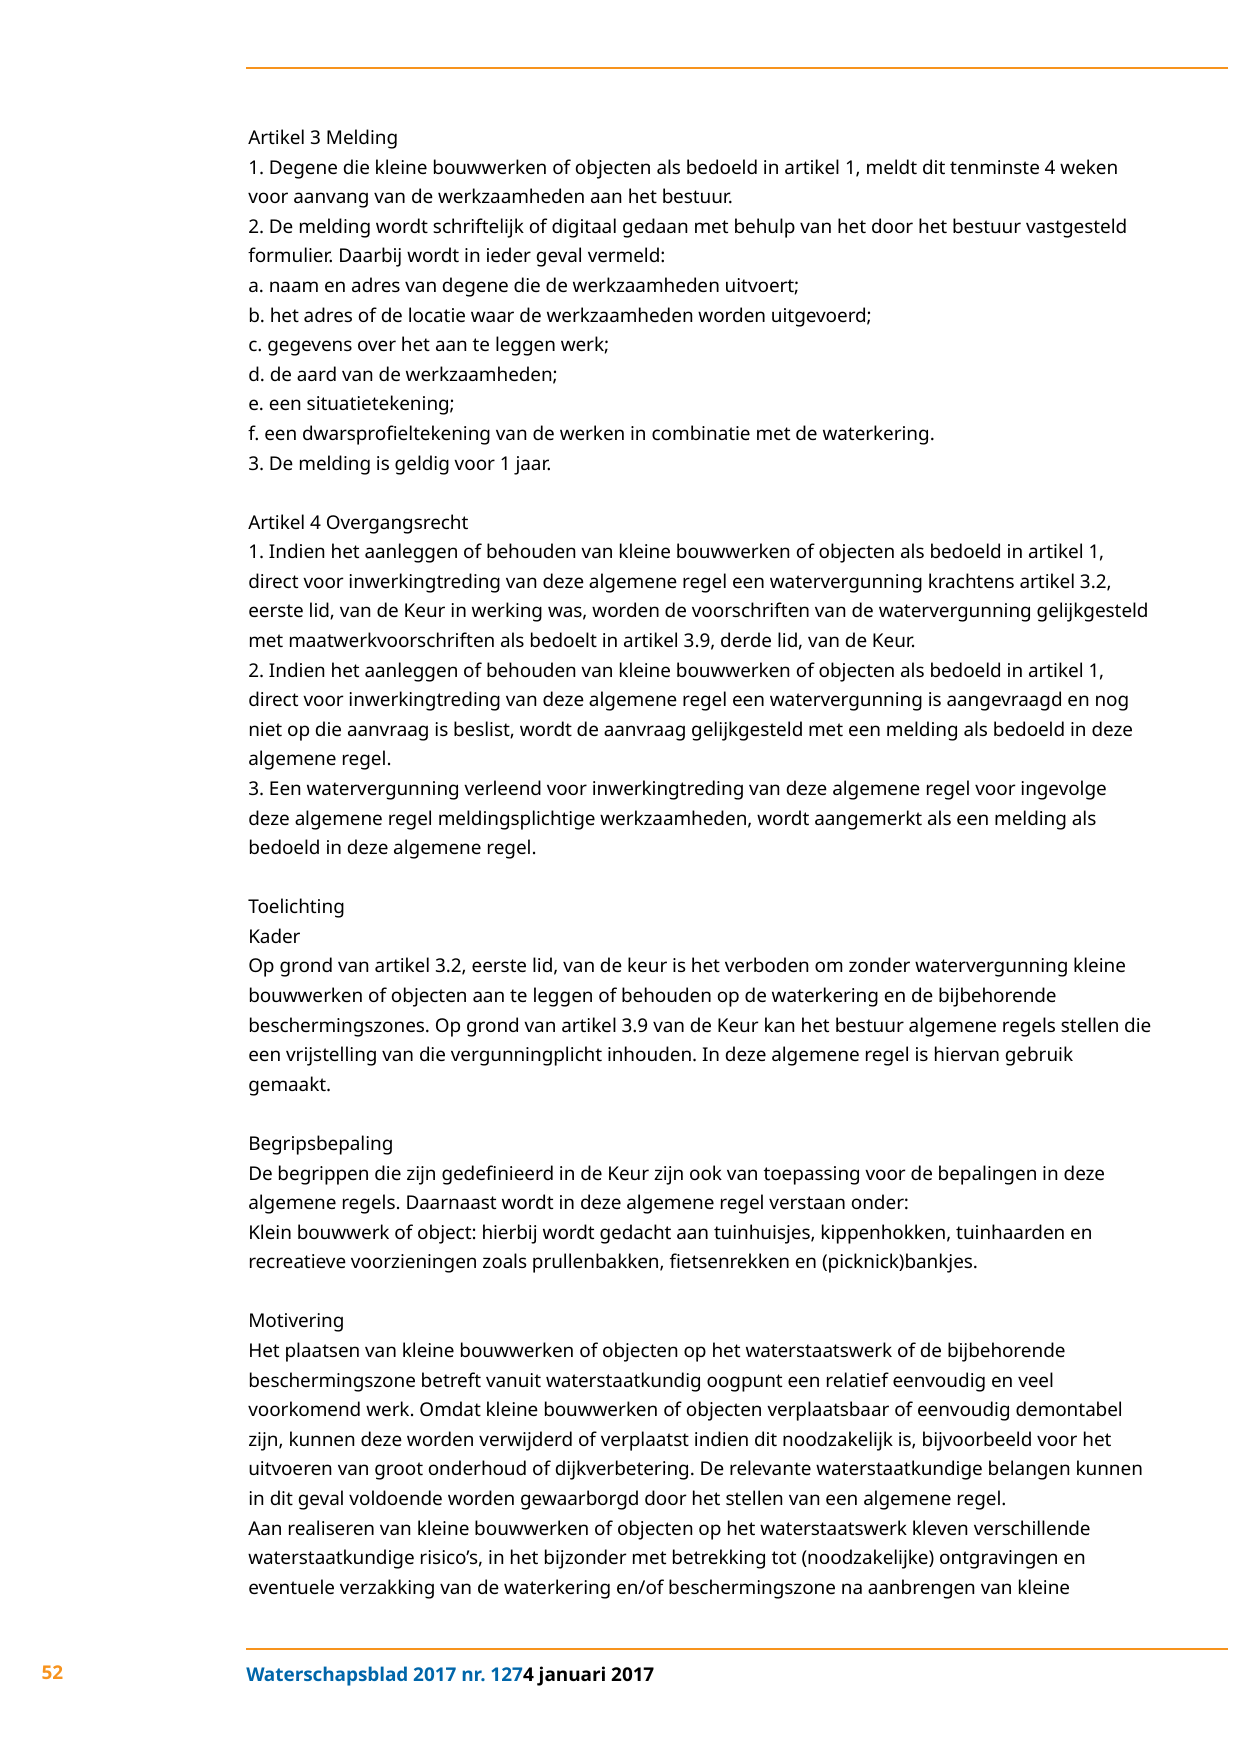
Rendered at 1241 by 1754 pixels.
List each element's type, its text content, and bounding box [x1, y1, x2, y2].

text 3. Een watervergunning verleend voor inwerkingtreding van deze algemene regel voor ingevolge deze algemene regel meldingsplichtige werkzaamheden, wordt aangemerkt als een melding als bedoeld in deze algemene regel. [248, 775, 1152, 860]
text Op grond van artikel 3.2, eerste lid, van de keur is het verboden om zonder watervergunning kleine bouwwerken of objecten aan te leggen of behouden op de waterkering en de bijbehorende beschermingszones. Op grond van artikel 3.9 van de Keur kan het bestuur algemene regels stellen die een vrijstelling van die vergunningplicht inhouden. In deze algemene regel is hiervan gebruik gemaakt. [248, 953, 1152, 1097]
text a. naam en adres van degene die de werkzaamheden uitvoert; [248, 272, 1152, 298]
text Kader [248, 923, 1152, 949]
text Aan realiseren van kleine bouwwerken of objecten op het waterstaatswerk kleven verschillende waterstaatkundige risico’s, in het bijzonder met betrekking tot (noodzakelijke) ontgravingen en eventuele verzakking van de waterkering en/of beschermingszone na aanbrengen van kleine [248, 1515, 1152, 1600]
text De begrippen die zijn gedefinieerd in de Keur zijn ook van toepassing voor de bepalingen in deze algemene regels. Daarnaast wordt in deze algemene regel verstaan onder: [248, 1160, 1152, 1215]
text Klein bouwwerk of object: hierbij wordt gedacht aan tuinhuisjes, kippenhokken, tuinhaarden en recreatieve voorzieningen zoals prullenbakken, fietsenrekken en (picknick)bankjes. [248, 1219, 1152, 1274]
text 3. De melding is geldig voor 1 jaar. [248, 450, 1152, 476]
text e. een situatietekening; [248, 391, 1152, 416]
text Het plaatsen van kleine bouwwerken of objecten op het waterstaatswerk of de bijbehorende beschermingszone betreft vanuit waterstaatkundig oogpunt een relatief eenvoudig en veel voorkomend werk. Omdat kleine bouwwerken of objecten verplaatsbaar of eenvoudig demontabel zijn, kunnen deze worden verwijderd of verplaatst indien dit noodzakelijk is, bijvoorbeeld voor het uitvoeren van groot onderhoud of dijkverbetering. De relevante waterstaatkundige belangen kunnen in dit geval voldoende worden gewaarborgd door het stellen van een algemene regel. [248, 1337, 1152, 1511]
text b. het adres of de locatie waar de werkzaamheden worden uitgevoerd; [248, 302, 1152, 328]
text Motivering [248, 1308, 1152, 1333]
text f. een dwarsprofieltekening van de werken in combinatie met de waterkering. [248, 420, 1152, 446]
text 2. Indien het aanleggen of behouden van kleine bouwwerken of objecten als bedoeld in artikel 1, direct voor inwerkingtreding van deze algemene regel een watervergunning is aangevraagd en nog niet op die aanvraag is beslist, wordt de aanvraag gelijkgesteld met een melding als bedoeld in deze algemene regel. [248, 657, 1152, 771]
text Artikel 4 Overgangsrecht [248, 509, 1152, 535]
text 2. De melding wordt schriftelijk of digitaal gedaan met behulp van het door het bestuur vastgesteld formulier. Daarbij wordt in ieder geval vermeld: [248, 213, 1152, 268]
text 1. Indien het aanleggen of behouden van kleine bouwwerken of objecten als bedoeld in artikel 1, direct voor inwerkingtreding van deze algemene regel een watervergunning krachtens artikel 3.2, eerste lid, van de Keur in werking was, worden de voorschriften van de watervergunning gelijkgesteld met maatwerkvoorschriften als bedoelt in artikel 3.9, derde lid, van de Keur. [248, 538, 1152, 653]
text Begripsbepaling [248, 1130, 1152, 1156]
picture [41, 47, 231, 172]
text Artikel 3 Melding [248, 124, 1152, 150]
text d. de aard van de werkzaamheden; [248, 361, 1152, 387]
text c. gegevens over het aan te leggen werk; [248, 331, 1152, 357]
text 1. Degene die kleine bouwwerken of objecten als bedoeld in artikel 1, meldt dit tenminste 4 weken voor aanvang van de werkzaamheden aan het bestuur. [248, 154, 1152, 209]
text Toelichting [248, 893, 1152, 919]
